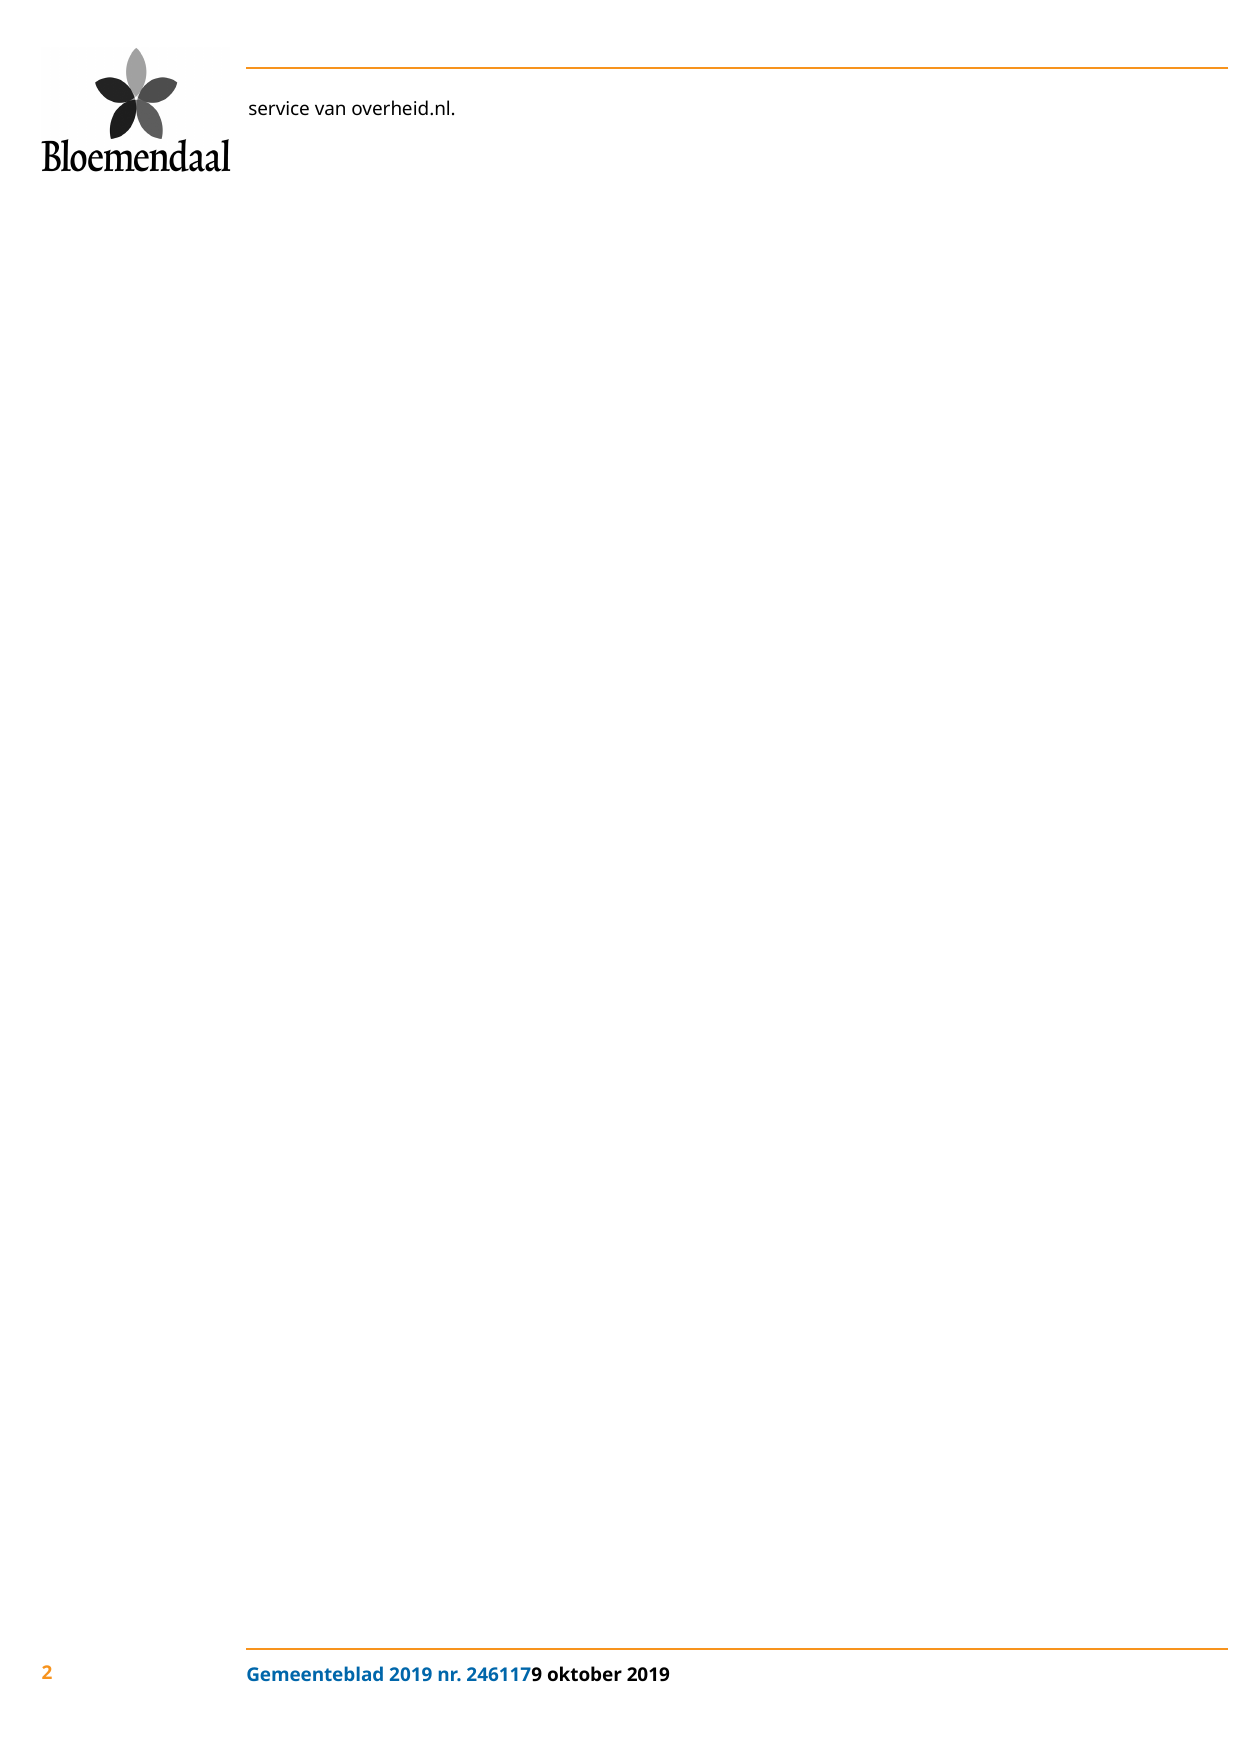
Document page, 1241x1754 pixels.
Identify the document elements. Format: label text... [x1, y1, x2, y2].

text service van overheid.nl. [248, 95, 1152, 121]
picture [41, 47, 231, 172]
